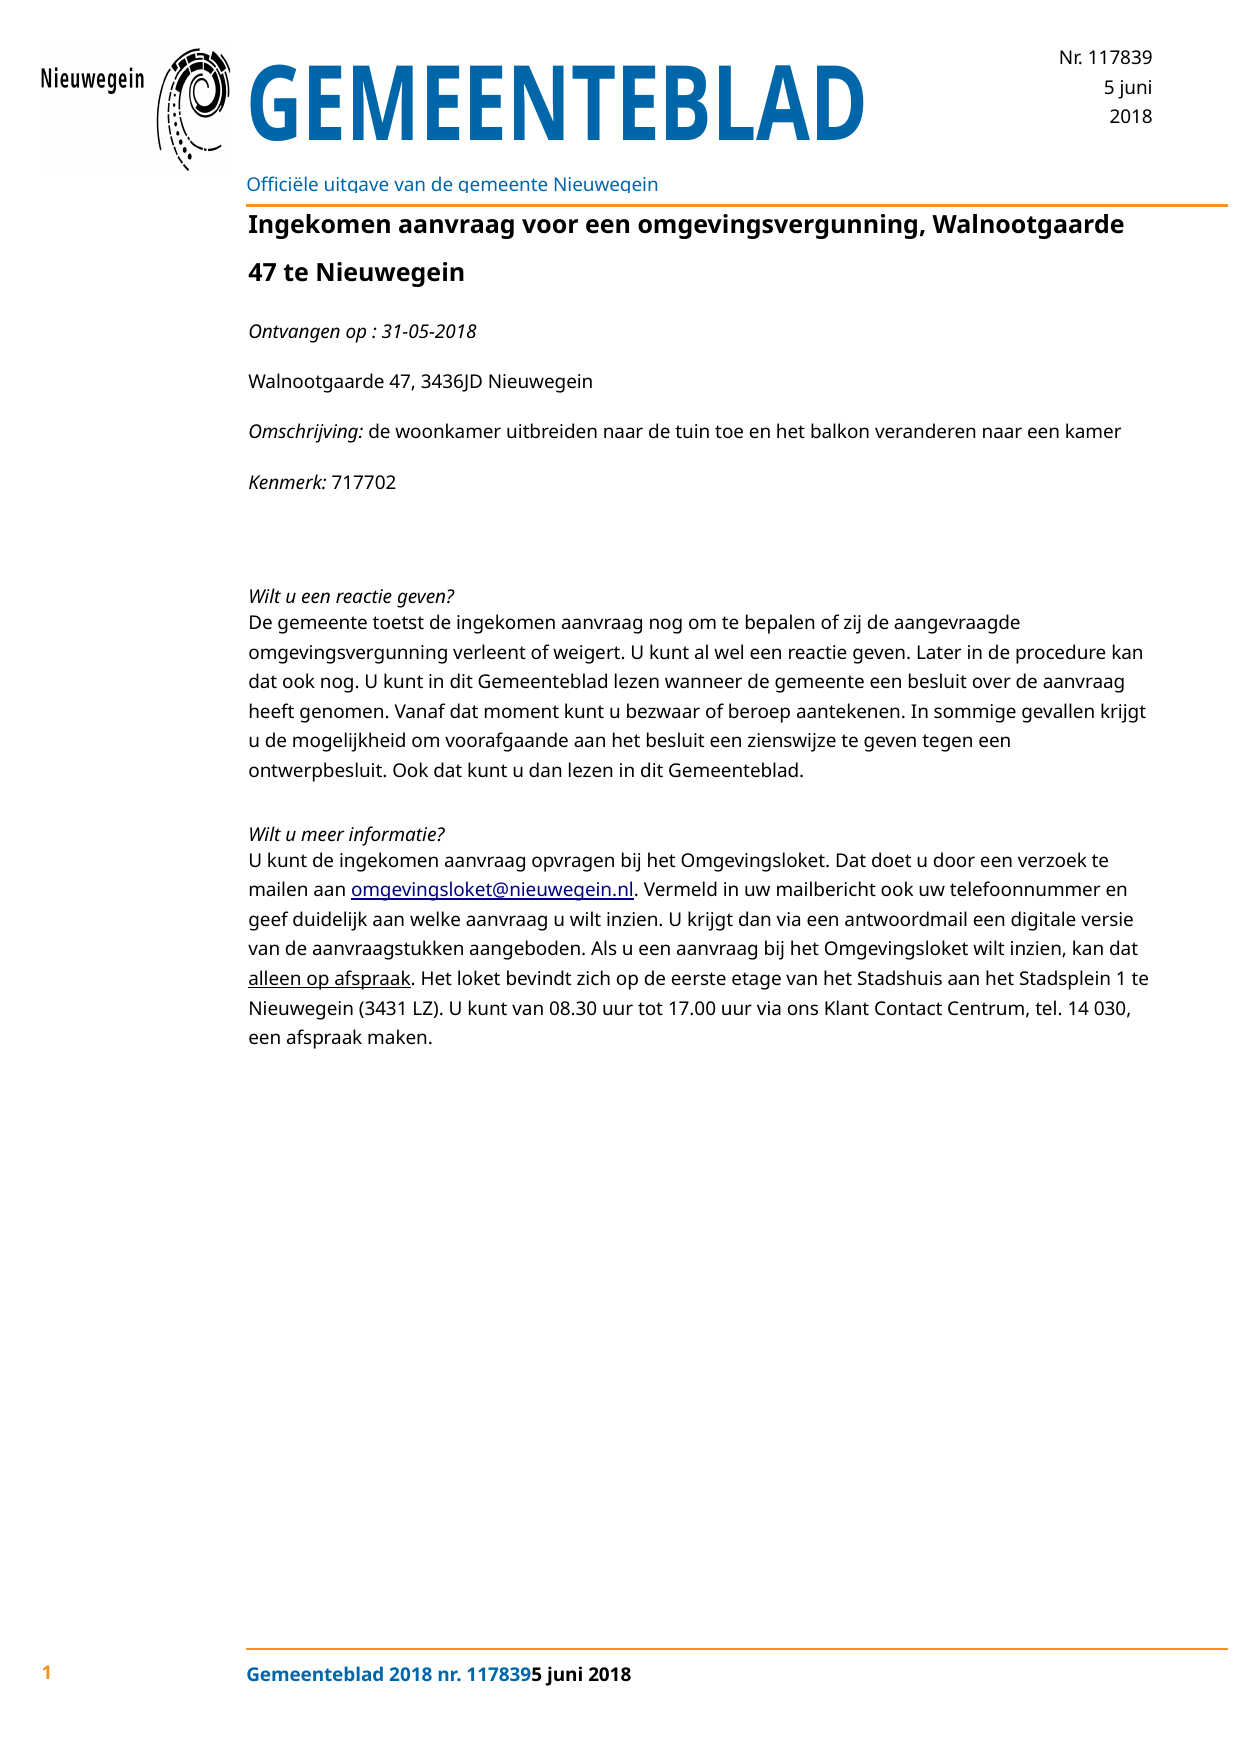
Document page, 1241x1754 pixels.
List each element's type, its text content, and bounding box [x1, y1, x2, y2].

text De gemeente toetst de ingekomen aanvraag nog om te bepalen of zij de aangevraagde omgevingsvergunning verleent of weigert. U kunt al wel een reactie geven. Later in de procedure kan dat ook nog. U kunt in dit Gemeenteblad lezen wanneer de gemeente een besluit over de aanvraag heeft genomen. Vanaf dat moment kunt u bezwaar of beroep aantekenen. In sommige gevallen krijgt u de mogelijkheid om voorafgaande aan het besluit een zienswijze te geven tegen een ontwerpbesluit. Ook dat kunt u dan lezen in dit Gemeenteblad. [248, 609, 1152, 783]
text Omschrijving: de woonkamer uitbreiden naar de tuin toe en het balkon veranderen naar een kamer [248, 419, 1152, 444]
text Kenmerk: 717702 [248, 469, 1152, 495]
picture [41, 47, 231, 172]
text Wilt u meer informatie? [248, 821, 1152, 847]
text Ingekomen aanvraag voor een omgevingsvergunning, Walnootgaarde 47 te Nieuwegein [248, 207, 1152, 288]
text Ontvangen op : 31-05-2018 [248, 318, 1152, 344]
text Wilt u een reactie geven? [248, 583, 1152, 609]
text U kunt de ingekomen aanvraag opvragen bij het Omgevingsloket. Dat doet u door een verzoek te mailen aan omgevingsloket@nieuwegein.nl. Vermeld in uw mailbericht ook uw telefoonnummer en geef duidelijk aan welke aanvraag u wilt inzien. U krijgt dan via een antwoordmail een digitale versie van de aanvraagstukken aangeboden. Als u een aanvraag bij het Omgevingsloket wilt inzien, kan dat alleen op afspraak. Het loket bevindt zich op de eerste etage van het Stadshuis aan het Stadsplein 1 te Nieuwegein (3431 LZ). U kunt van 08.30 uur tot 17.00 uur via ons Klant Contact Centrum, tel. 14 030, een afspraak maken. [248, 847, 1152, 1050]
text Walnootgaarde 47, 3436JD Nieuwegein [248, 368, 1152, 394]
